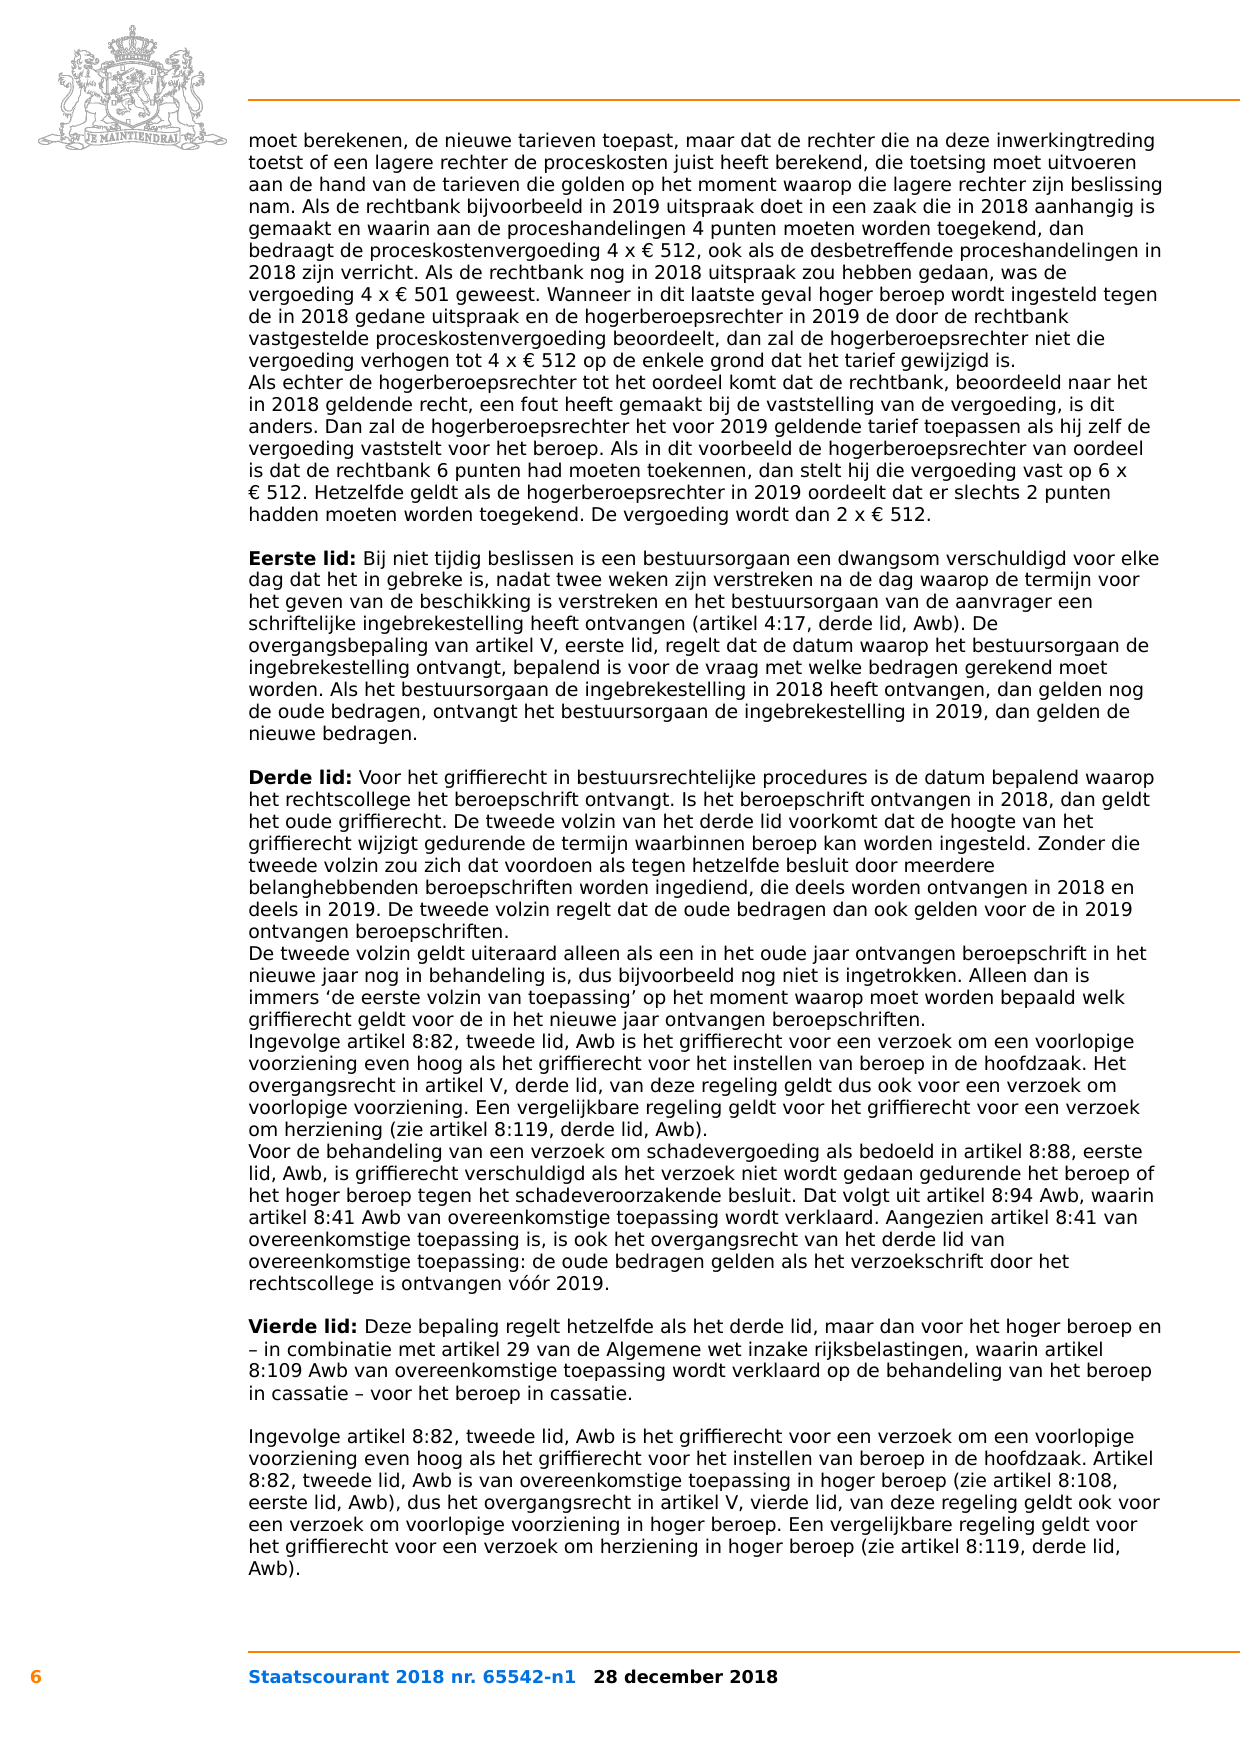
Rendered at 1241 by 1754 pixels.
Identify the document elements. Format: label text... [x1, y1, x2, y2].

text Ingevolge artikel 8:82, tweede lid, Awb is het griffierecht voor een verzoek om een voorlopige voorziening even hoog als het griffierecht voor het instellen van beroep in de hoofdzaak. Artikel 8:82, tweede lid, Awb is van overeenkomstige toepassing in hoger beroep (zie artikel 8:108, eerste lid, Awb), dus het overgangsrecht in artikel V, vierde lid, van deze regeling geldt ook voor een verzoek om voorlopige voorziening in hoger beroep. Een vergelijkbare regeling geldt voor het griffierecht voor een verzoek om herziening in hoger beroep (zie artikel 8:119, derde lid, Awb). [248, 1426, 1163, 1580]
text Vierde lid: Deze bepaling regelt hetzelfde als het derde lid, maar dan voor het hoger beroep en – in combinatie met artikel 29 van de Algemene wet inzake rijksbelastingen, waarin artikel 8:109 Awb van overeenkomstige toepassing wordt verklaard op de behandeling van het beroep in cassatie – voor het beroep in cassatie. [248, 1316, 1163, 1404]
text Voor de behandeling van een verzoek om schadevergoeding als bedoeld in artikel 8:88, eerste lid, Awb, is griffierecht verschuldigd als het verzoek niet wordt gedaan gedurende het beroep of het hoger beroep tegen het schadeveroorzakende besluit. Dat volgt uit artikel 8:94 Awb, waarin artikel 8:41 Awb van overeenkomstige toepassing wordt verklaard. Aangezien artikel 8:41 van overeenkomstige toepassing is, is ook het overgangsrecht van het derde lid van overeenkomstige toepassing: de oude bedragen gelden als het verzoekschrift door het rechtscollege is ontvangen vóór 2019. [248, 1141, 1163, 1294]
picture [38, 25, 227, 150]
text Als echter de hogerberoepsrechter tot het oordeel komt dat de rechtbank, beoordeeld naar het in 2018 geldende recht, een fout heeft gemaakt bij de vaststelling van de vergoeding, is dit anders. Dan zal de hogerberoepsrechter het voor 2019 geldende tarief toepassen als hij zelf de vergoeding vaststelt voor het beroep. Als in dit voorbeeld de hogerberoepsrechter van oordeel is dat de rechtbank 6 punten had moeten toekennen, dan stelt hij die vergoeding vast op 6 x € 512. Hetzelfde geldt als de hogerberoepsrechter in 2019 oordeelt dat er slechts 2 punten hadden moeten worden toegekend. De vergoeding wordt dan 2 x € 512. [248, 372, 1163, 526]
text De tweede volzin geldt uiteraard alleen als een in het oude jaar ontvangen beroepschrift in het nieuwe jaar nog in behandeling is, dus bijvoorbeeld nog niet is ingetrokken. Alleen dan is immers ‘de eerste volzin van toepassing’ op het moment waarop moet worden bepaald welk griffierecht geldt voor de in het nieuwe jaar ontvangen beroepschriften. [248, 943, 1163, 1031]
text moet berekenen, de nieuwe tarieven toepast, maar dat de rechter die na deze inwerkingtreding toetst of een lagere rechter de proceskosten juist heeft berekend, die toetsing moet uitvoeren aan de hand van de tarieven die golden op het moment waarop die lagere rechter zijn beslissing nam. Als de rechtbank bijvoorbeeld in 2019 uitspraak doet in een zaak die in 2018 aanhangig is gemaakt en waarin aan de proceshandelingen 4 punten moeten worden toegekend, dan bedraagt de proceskostenvergoeding 4 x € 512, ook als de desbetreffende proceshandelingen in 2018 zijn verricht. Als de rechtbank nog in 2018 uitspraak zou hebben gedaan, was de vergoeding 4 x € 501 geweest. Wanneer in dit laatste geval hoger beroep wordt ingesteld tegen de in 2018 gedane uitspraak en de hogerberoepsrechter in 2019 de door de rechtbank vastgestelde proceskostenvergoeding beoordeelt, dan zal de hogerberoepsrechter niet die vergoeding verhogen tot 4 x € 512 op de enkele grond dat het tarief gewijzigd is. [248, 130, 1163, 372]
text Eerste lid: Bij niet tijdig beslissen is een bestuursorgaan een dwangsom verschuldigd voor elke dag dat het in gebreke is, nadat twee weken zijn verstreken na de dag waarop de termijn voor het geven van de beschikking is verstreken en het bestuursorgaan van de aanvrager een schriftelijke ingebrekestelling heeft ontvangen (artikel 4:17, derde lid, Awb). De overgangsbepaling van artikel V, eerste lid, regelt dat de datum waarop het bestuursorgaan de ingebrekestelling ontvangt, bepalend is voor de vraag met welke bedragen gerekend moet worden. Als het bestuursorgaan de ingebrekestelling in 2018 heeft ontvangen, dan gelden nog de oude bedragen, ontvangt het bestuursorgaan de ingebrekestelling in 2019, dan gelden de nieuwe bedragen. [248, 547, 1163, 745]
text Ingevolge artikel 8:82, tweede lid, Awb is het griffierecht voor een verzoek om een voorlopige voorziening even hoog als het griffierecht voor het instellen van beroep in de hoofdzaak. Het overgangsrecht in artikel V, derde lid, van deze regeling geldt dus ook voor een verzoek om voorlopige voorziening. Een vergelijkbare regeling geldt voor het griffierecht voor een verzoek om herziening (zie artikel 8:119, derde lid, Awb). [248, 1031, 1163, 1141]
text Derde lid: Voor het griffierecht in bestuursrechtelijke procedures is de datum bepalend waarop het rechtscollege het beroepschrift ontvangt. Is het beroepschrift ontvangen in 2018, dan geldt het oude griffierecht. De tweede volzin van het derde lid voorkomt dat de hoogte van het griffierecht wijzigt gedurende de termijn waarbinnen beroep kan worden ingesteld. Zonder die tweede volzin zou zich dat voordoen als tegen hetzelfde besluit door meerdere belanghebbenden beroepschriften worden ingediend, die deels worden ontvangen in 2018 en deels in 2019. De tweede volzin regelt dat de oude bedragen dan ook gelden voor de in 2019 ontvangen beroepschriften. [248, 767, 1163, 943]
